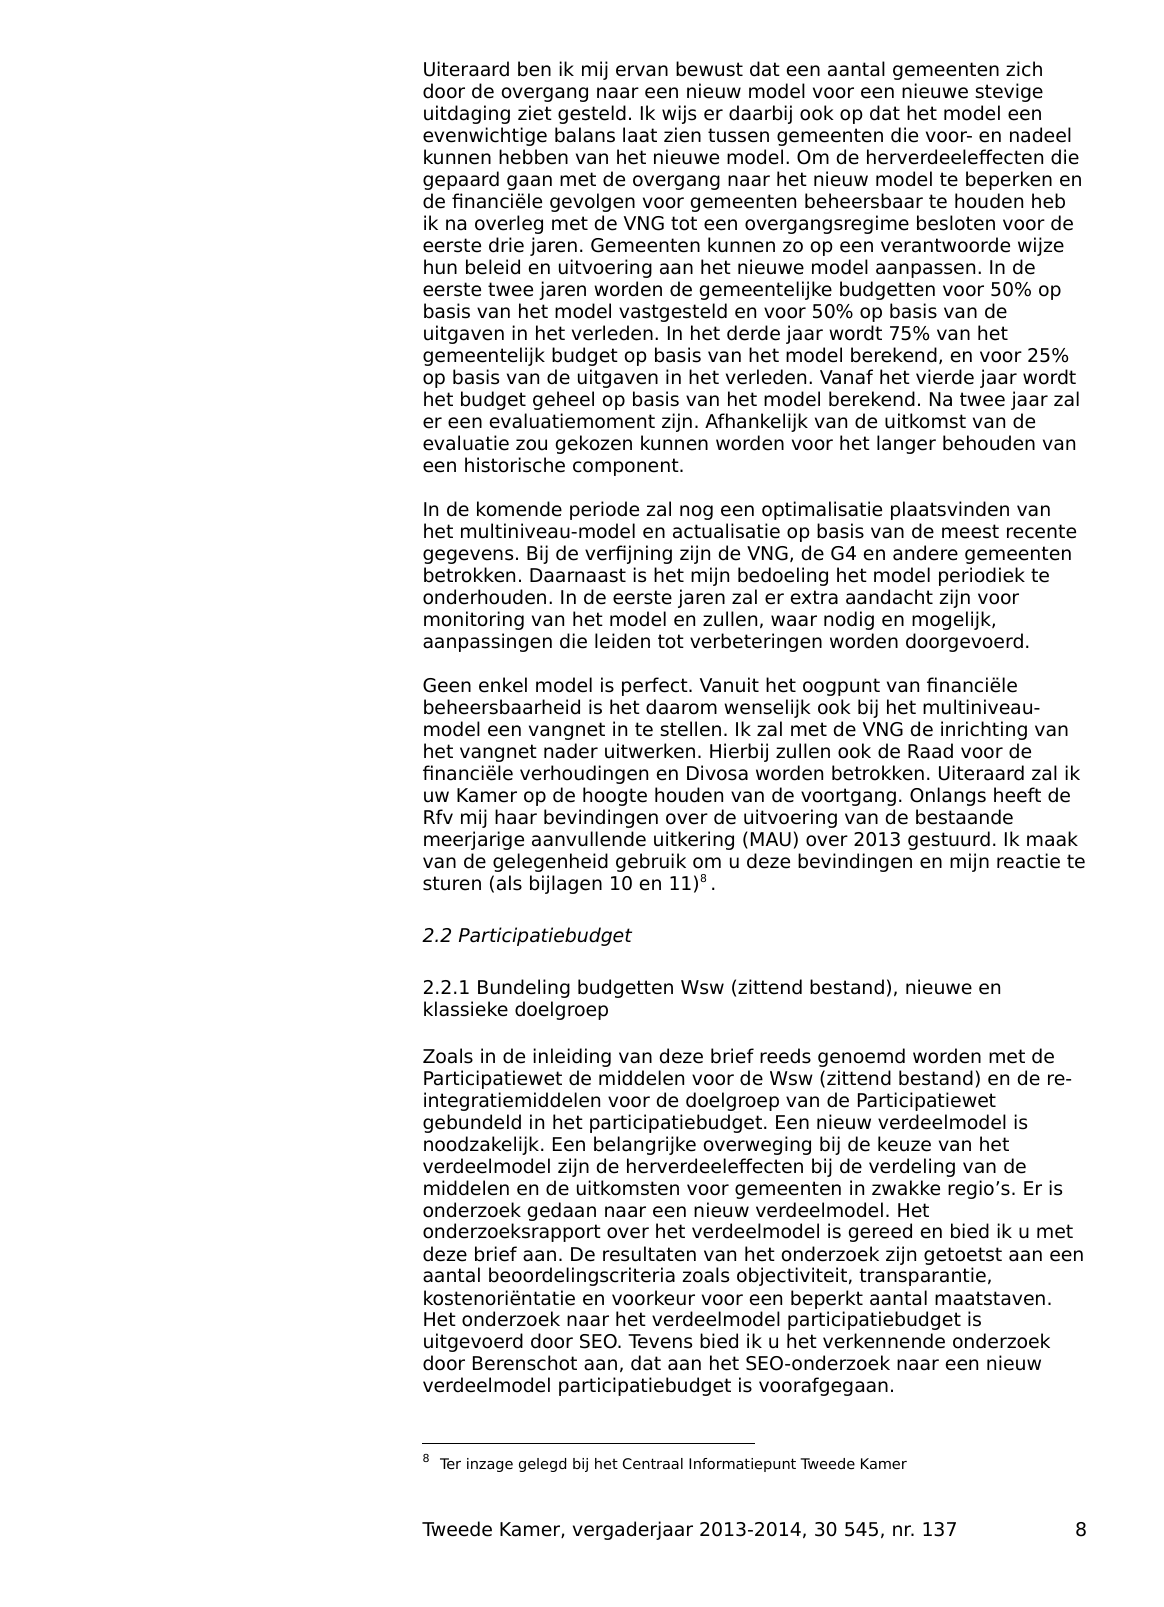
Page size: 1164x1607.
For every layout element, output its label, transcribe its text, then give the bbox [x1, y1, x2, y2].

text Zoals in de inleiding van deze brief reeds genoemd worden met de Participatiewet de middelen voor de Wsw (zittend bestand) en de re-integratiemiddelen voor de doelgroep van de Participatiewet gebundeld in het participatiebudget. Een nieuw verdeelmodel is noodzakelijk. Een belangrijke overweging bij de keuze van het verdeelmodel zijn de herverdeeleffecten bij de verdeling van de middelen en de uitkomsten voor gemeenten in zwakke regio’s. Er is onderzoek gedaan naar een nieuw verdeelmodel. Het onderzoeksrapport over het verdeelmodel is gereed en bied ik u met deze brief aan. De resultaten van het onderzoek zijn getoetst aan een aantal beoordelingscriteria zoals objectiviteit, transparantie, kostenoriëntatie en voorkeur voor een beperkt aantal maatstaven. Het onderzoek naar het verdeelmodel participatiebudget is uitgevoerd door SEO. Tevens bied ik u het verkennende onderzoek door Berenschot aan, dat aan het SEO-onderzoek naar een nieuw verdeelmodel participatiebudget is voorafgegaan. [422, 1046, 1087, 1397]
text Ter inzage gelegd bij het Centraal Informatiepunt Tweede Kamer [422, 1452, 1087, 1474]
subtitle 2.2 Participatiebudget [422, 925, 1087, 947]
text Geen enkel model is perfect. Vanuit het oogpunt van financiële beheersbaarheid is het daarom wenselijk ook bij het multiniveau-model een vangnet in te stellen. Ik zal met de VNG de inrichting van het vangnet nader uitwerken. Hierbij zullen ook de Raad voor de financiële verhoudingen en Divosa worden betrokken. Uiteraard zal ik uw Kamer op de hoogte houden van de voortgang. Onlangs heeft de Rfv mij haar bevindingen over de uitvoering van de bestaande meerjarige aanvullende uitkering (MAU) over 2013 gestuurd. Ik maak van de gelegenheid gebruik om u deze bevindingen en mijn reactie te sturen (als bijlagen 10 en 11). [422, 675, 1087, 895]
subtitle 2.2.1 Bundeling budgetten Wsw (zittend bestand), nieuwe en klassieke doelgroep [422, 977, 1087, 1021]
text Uiteraard ben ik mij ervan bewust dat een aantal gemeenten zich door de overgang naar een nieuw model voor een nieuwe stevige uitdaging ziet gesteld. Ik wijs er daarbij ook op dat het model een evenwichtige balans laat zien tussen gemeenten die voor- en nadeel kunnen hebben van het nieuwe model. Om de herverdeeleffecten die gepaard gaan met de overgang naar het nieuw model te beperken en de financiële gevolgen voor gemeenten beheersbaar te houden heb ik na overleg met de VNG tot een overgangsregime besloten voor de eerste drie jaren. Gemeenten kunnen zo op een verantwoorde wijze hun beleid en uitvoering aan het nieuwe model aanpassen. In de eerste twee jaren worden de gemeentelijke budgetten voor 50% op basis van het model vastgesteld en voor 50% op basis van de uitgaven in het verleden. In het derde jaar wordt 75% van het gemeentelijk budget op basis van het model berekend, en voor 25% op basis van de uitgaven in het verleden. Vanaf het vierde jaar wordt het budget geheel op basis van het model berekend. Na twee jaar zal er een evaluatiemoment zijn. Afhankelijk van de uitkomst van de evaluatie zou gekozen kunnen worden voor het langer behouden van een historische component. [422, 59, 1087, 477]
text In de komende periode zal nog een optimalisatie plaatsvinden van het multiniveau-model en actualisatie op basis van de meest recente gegevens. Bij de verfijning zijn de VNG, de G4 en andere gemeenten betrokken. Daarnaast is het mijn bedoeling het model periodiek te onderhouden. In de eerste jaren zal er extra aandacht zijn voor monitoring van het model en zullen, waar nodig en mogelijk, aanpassingen die leiden tot verbeteringen worden doorgevoerd. [422, 499, 1087, 653]
